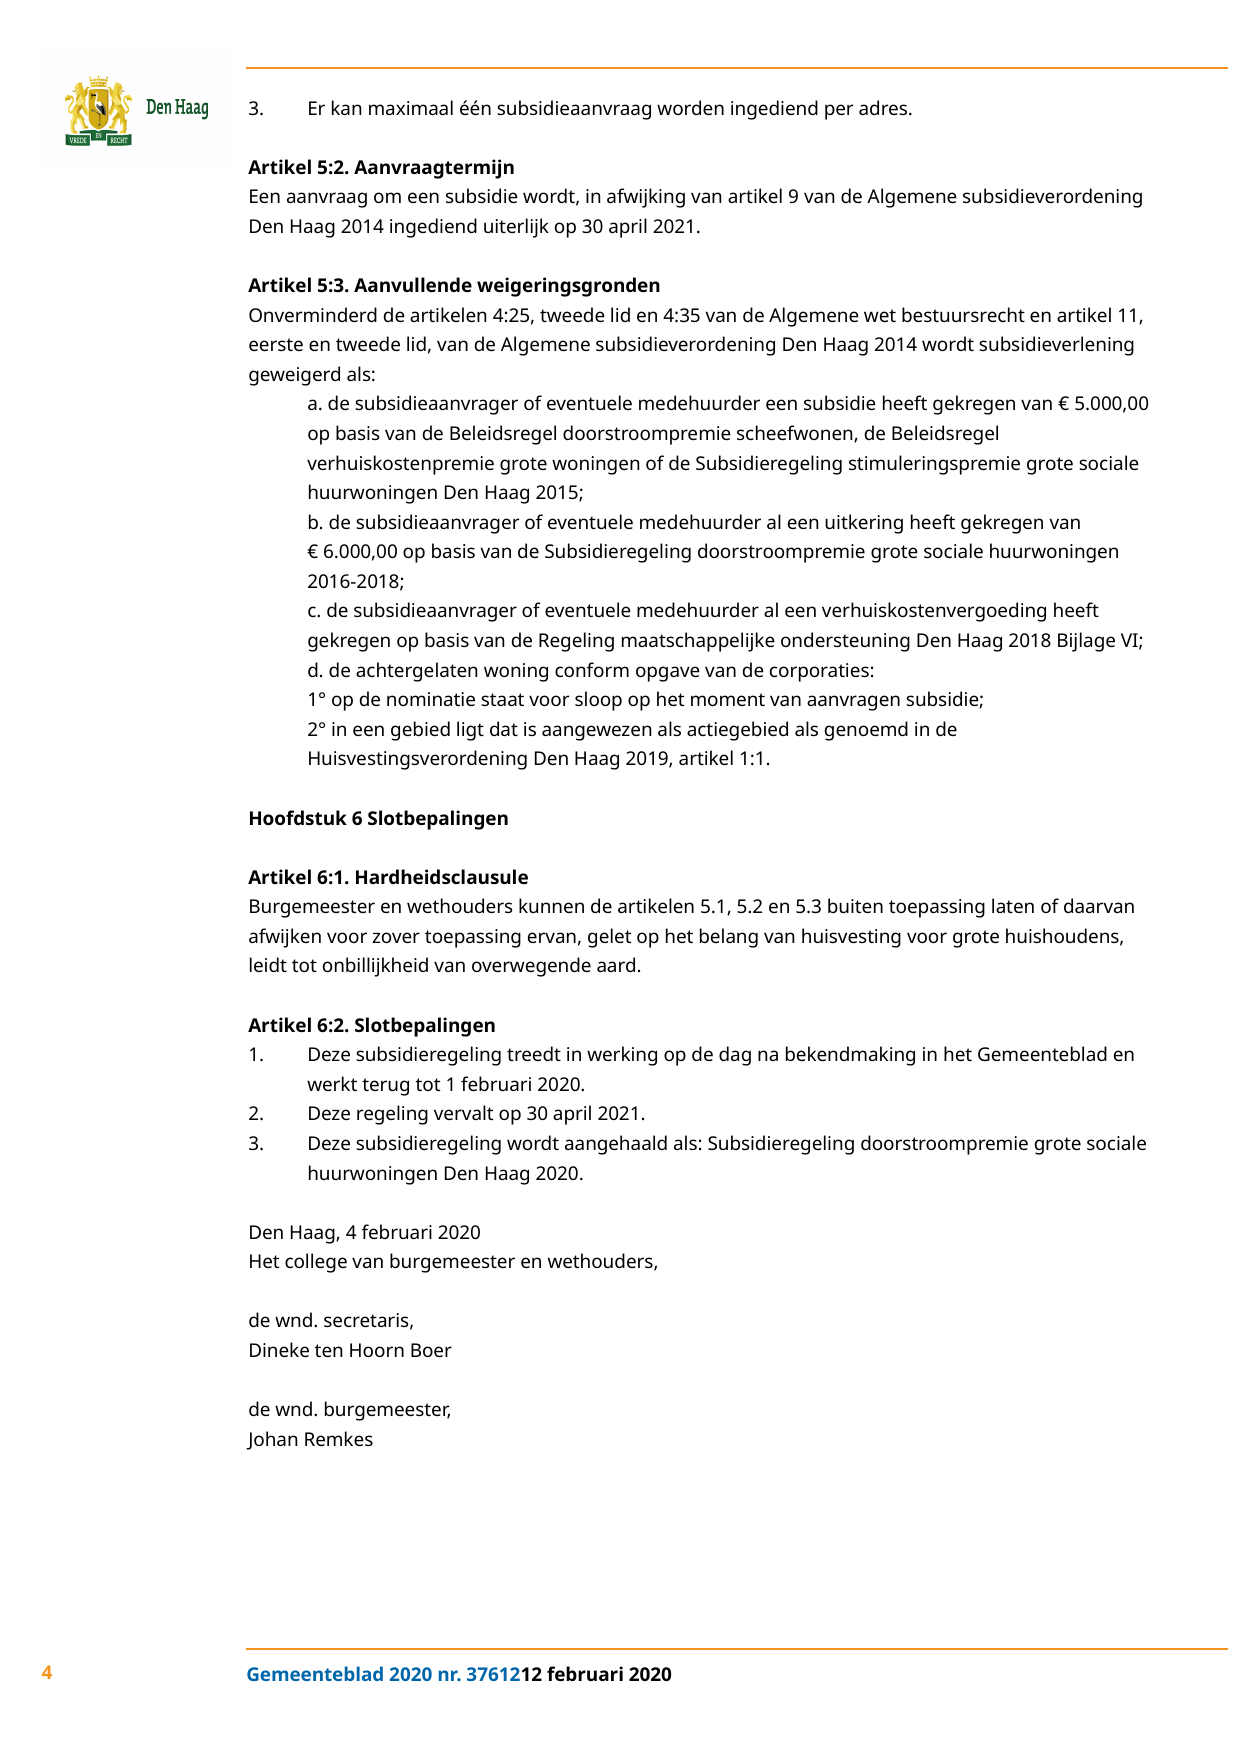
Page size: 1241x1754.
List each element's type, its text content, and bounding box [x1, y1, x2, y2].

text Johan Remkes [248, 1426, 1152, 1452]
list 2° in een gebied ligt dat is aangewezen als actiegebied als genoemd in de Huisvestingsverordening Den Haag 2019, artikel 1:1. [248, 716, 1152, 771]
text Artikel 6:1. Hardheidsclausule [248, 864, 1152, 890]
text Den Haag, 4 februari 2020 [248, 1219, 1152, 1245]
text Artikel 5:2. Aanvraagtermijn [248, 154, 1152, 180]
picture [41, 47, 231, 172]
list Er kan maximaal één subsidieaanvraag worden ingediend per adres. [248, 95, 1152, 121]
list Deze subsidieregeling wordt aangehaald als: Subsidieregeling doorstroompremie grote sociale huurwoningen Den Haag 2020. [248, 1130, 1152, 1186]
text Burgemeester en wethouders kunnen de artikelen 5.1, 5.2 en 5.3 buiten toepassing laten of daarvan afwijken voor zover toepassing ervan, gelet op het belang van huisvesting voor grote huishoudens, leidt tot onbillijkheid van overwegende aard. [248, 893, 1152, 978]
list c. de subsidieaanvrager of eventuele medehuurder al een verhuiskostenvergoeding heeft gekregen op basis van de Regeling maatschappelijke ondersteuning Den Haag 2018 Bijlage VI; [248, 598, 1152, 653]
text Hoofdstuk 6 Slotbepalingen [248, 805, 1152, 831]
list d. de achtergelaten woning conform opgave van de corporaties: [248, 657, 1152, 683]
list a. de subsidieaanvrager of eventuele medehuurder een subsidie heeft gekregen van € 5.000,00 op basis van de Beleidsregel doorstroompremie scheefwonen, de Beleidsregel verhuiskostenpremie grote woningen of de Subsidieregeling stimuleringspremie grote sociale huurwoningen Den Haag 2015; [248, 391, 1152, 505]
text Dineke ten Hoorn Boer [248, 1337, 1152, 1363]
list 1° op de nominatie staat voor sloop op het moment van aanvragen subsidie; [248, 686, 1152, 712]
text Een aanvraag om een subsidie wordt, in afwijking van artikel 9 van de Algemene subsidieverordening Den Haag 2014 ingediend uiterlijk op 30 april 2021. [248, 183, 1152, 239]
text Onverminderd de artikelen 4:25, tweede lid en 4:35 van de Algemene wet bestuursrecht en artikel 11, eerste en tweede lid, van de Algemene subsidieverordening Den Haag 2014 wordt subsidieverlening geweigerd als: [248, 302, 1152, 387]
text de wnd. secretaris, [248, 1308, 1152, 1333]
text de wnd. burgemeester, [248, 1396, 1152, 1422]
text Artikel 6:2. Slotbepalingen [248, 1012, 1152, 1038]
text Het college van burgemeester en wethouders, [248, 1248, 1152, 1274]
list b. de subsidieaanvrager of eventuele medehuurder al een uitkering heeft gekregen van € 6.000,00 op basis van de Subsidieregeling doorstroompremie grote sociale huurwoningen 2016-2018; [248, 509, 1152, 594]
text Artikel 5:3. Aanvullende weigeringsgronden [248, 272, 1152, 298]
list Deze regeling vervalt op 30 april 2021. [248, 1101, 1152, 1126]
list Deze subsidieregeling treedt in werking op de dag na bekendmaking in het Gemeenteblad en werkt terug tot 1 februari 2020. [248, 1041, 1152, 1097]
